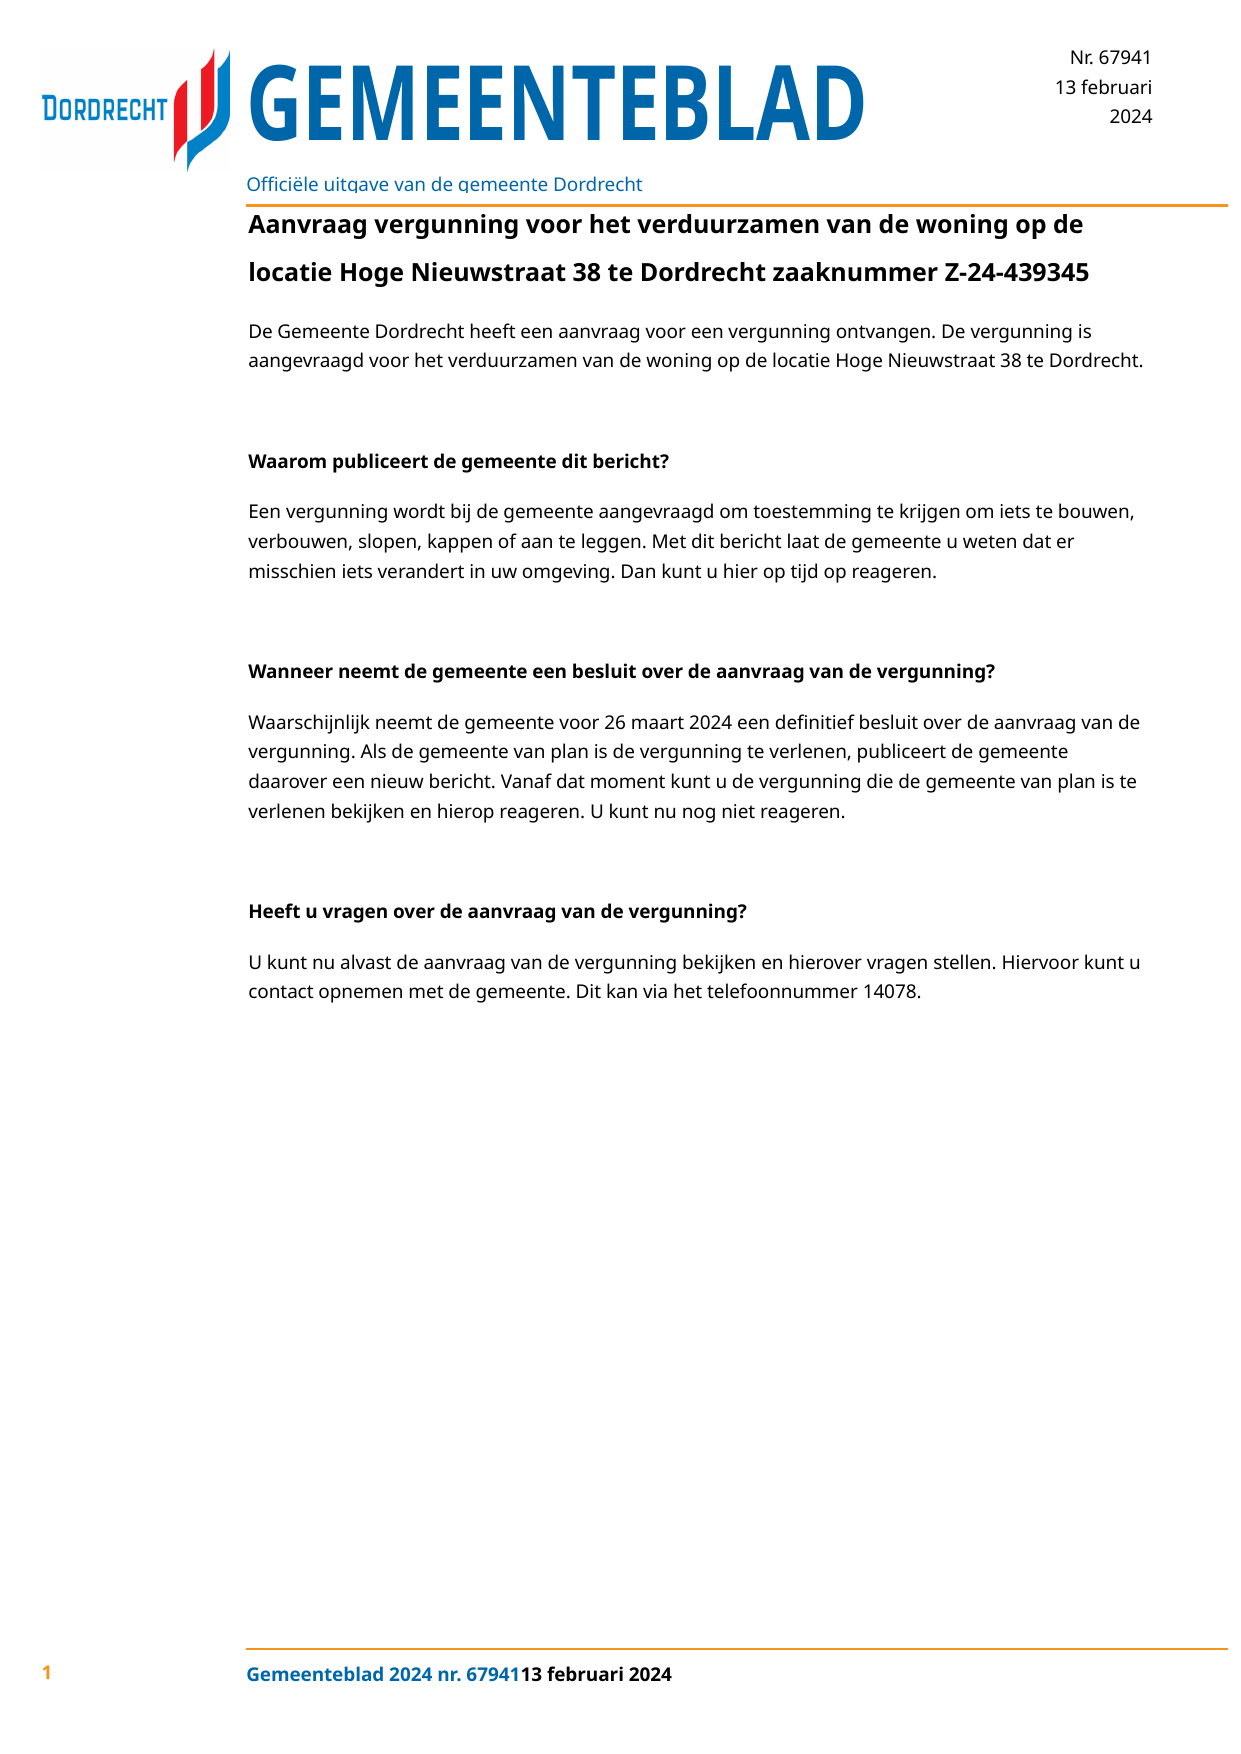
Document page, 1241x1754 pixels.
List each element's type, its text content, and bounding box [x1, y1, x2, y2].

picture [41, 47, 231, 172]
text De Gemeente Dordrecht heeft een aanvraag voor een vergunning ontvangen. De vergunning is aangevraagd voor het verduurzamen van de woning op de locatie Hoge Nieuwstraat 38 te Dordrecht. [248, 318, 1152, 373]
text U kunt nu alvast de aanvraag van de vergunning bekijken en hierover vragen stellen. Hiervoor kunt u contact opnemen met de gemeente. Dit kan via het telefoonnummer 14078. [248, 949, 1152, 1004]
text Een vergunning wordt bij de gemeente aangevraagd om toestemming te krijgen om iets te bouwen, verbouwen, slopen, kappen of aan te leggen. Met dit bericht laat de gemeente u weten dat er misschien iets verandert in uw omgeving. Dan kunt u hier op tijd op reageren. [248, 499, 1152, 584]
text Wanneer neemt de gemeente een besluit over de aanvraag van de vergunning? [248, 659, 1152, 684]
text Aanvraag vergunning voor het verduurzamen van de woning op de locatie Hoge Nieuwstraat 38 te Dordrecht zaaknummer Z-24-439345 [248, 207, 1152, 288]
text Waarschijnlijk neemt de gemeente voor 26 maart 2024 een definitief besluit over de aanvraag van de vergunning. Als de gemeente van plan is de vergunning te verlenen, publiceert de gemeente daarover een nieuw bericht. Vanaf dat moment kunt u de vergunning die de gemeente van plan is te verlenen bekijken en hierop reageren. U kunt nu nog niet reageren. [248, 709, 1152, 824]
text Waarom publiceert de gemeente dit bericht? [248, 448, 1152, 474]
text Heeft u vragen over de aanvraag van de vergunning? [248, 899, 1152, 924]
